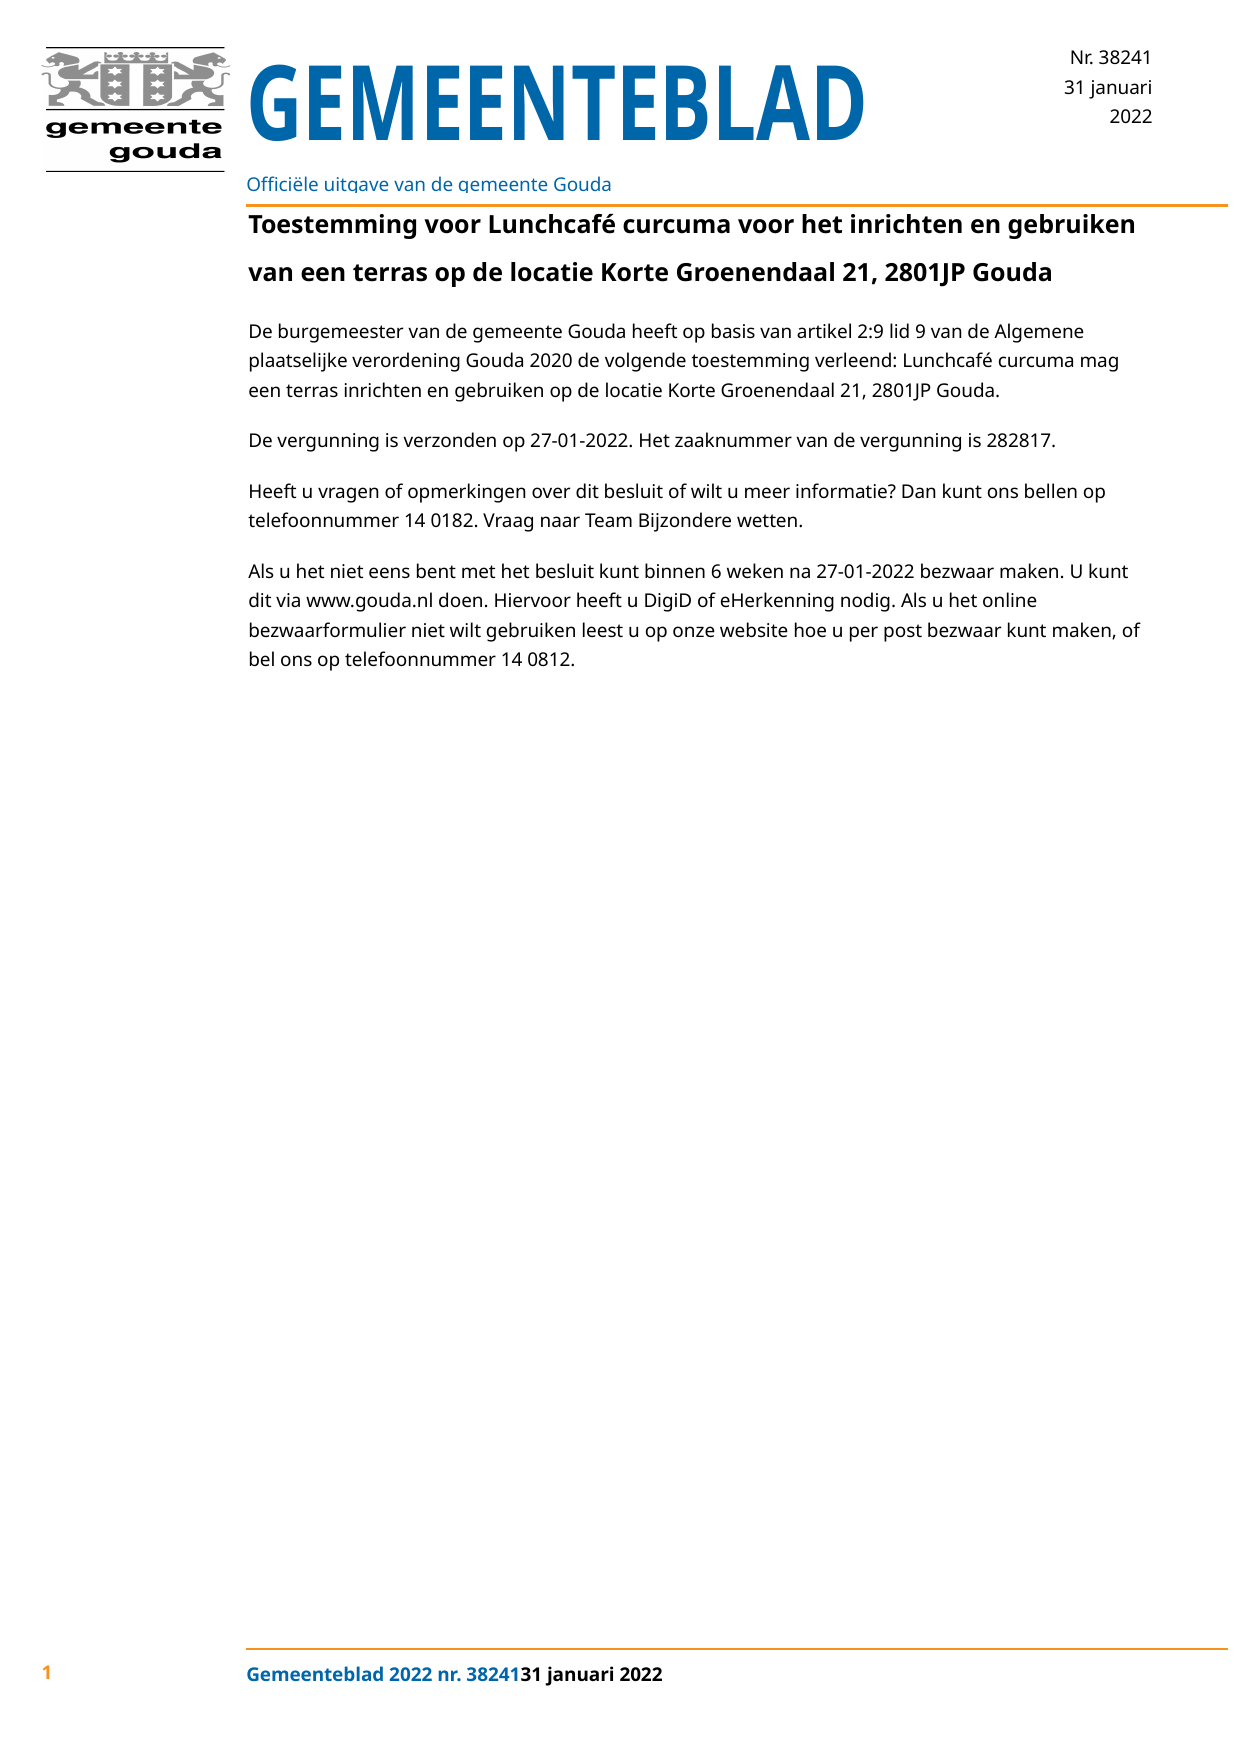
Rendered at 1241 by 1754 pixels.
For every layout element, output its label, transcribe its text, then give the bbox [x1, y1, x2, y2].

text De burgemeester van de gemeente Gouda heeft op basis van artikel 2:9 lid 9 van de Algemene plaatselijke verordening Gouda 2020 de volgende toestemming verleend: Lunchcafé curcuma mag een terras inrichten en gebruiken op de locatie Korte Groenendaal 21, 2801JP Gouda. [248, 318, 1152, 403]
picture [41, 47, 231, 172]
text De vergunning is verzonden op 27-01-2022. Het zaaknummer van de vergunning is 282817. [248, 427, 1152, 453]
text Als u het niet eens bent met het besluit kunt binnen 6 weken na 27-01-2022 bezwaar maken. U kunt dit via www.gouda.nl doen. Hiervoor heeft u DigiD of eHerkenning nodig. Als u het online bezwaarformulier niet wilt gebruiken leest u op onze website hoe u per post bezwaar kunt maken, of bel ons op telefoonnummer 14 0812. [248, 558, 1152, 672]
text Toestemming voor Lunchcafé curcuma voor het inrichten en gebruiken van een terras op de locatie Korte Groenendaal 21, 2801JP Gouda [248, 207, 1152, 288]
text Heeft u vragen of opmerkingen over dit besluit of wilt u meer informatie? Dan kunt ons bellen op telefoonnummer 14 0182. Vraag naar Team Bijzondere wetten. [248, 478, 1152, 533]
